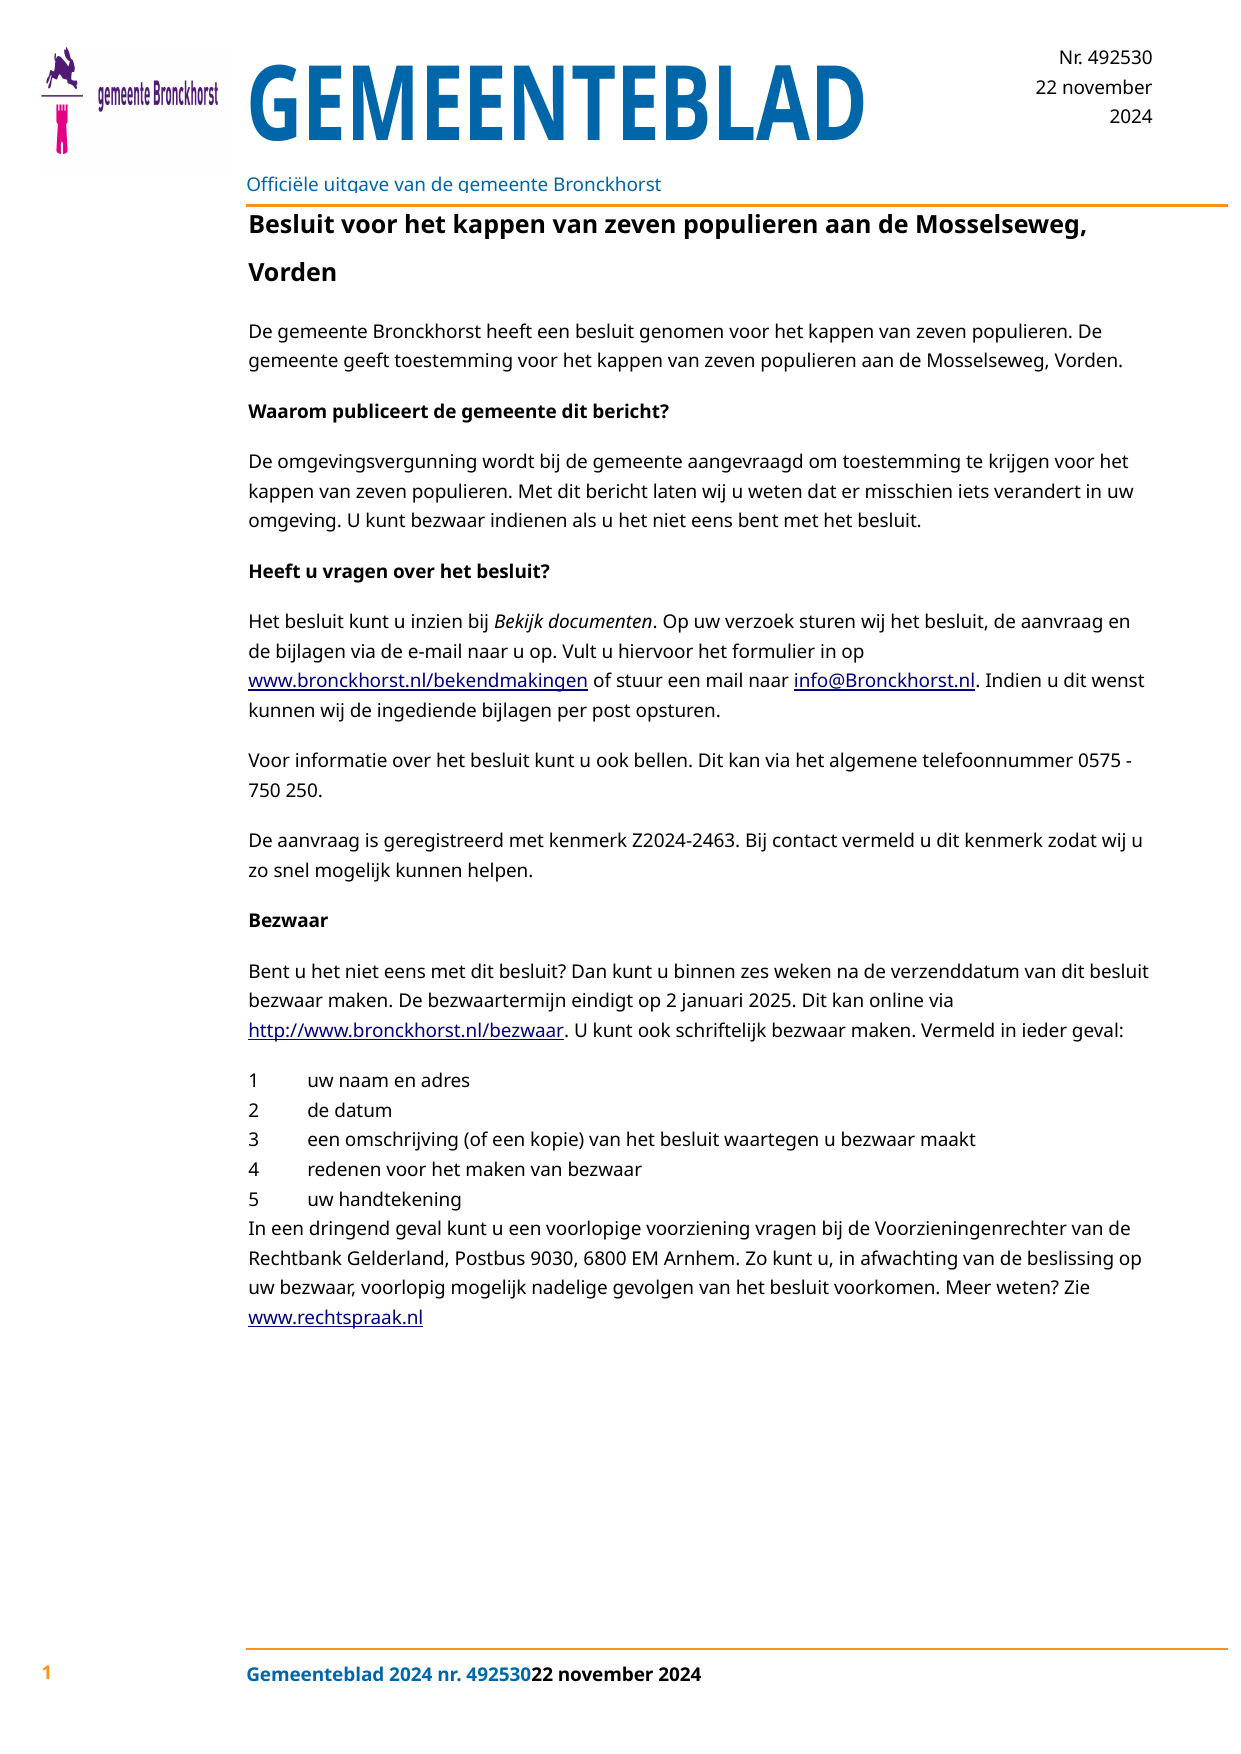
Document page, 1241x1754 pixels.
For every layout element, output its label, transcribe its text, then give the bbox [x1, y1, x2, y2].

picture [41, 47, 231, 172]
text Bent u het niet eens met dit besluit? Dan kunt u binnen zes weken na de verzenddatum van dit besluit bezwaar maken. De bezwaartermijn eindigt op 2 januari 2025. Dit kan online via http://www.bronckhorst.nl/bezwaar. U kunt ook schriftelijk bezwaar maken. Vermeld in ieder geval: [248, 958, 1152, 1043]
text Het besluit kunt u inzien bij Bekijk documenten. Op uw verzoek sturen wij het besluit, de aanvraag en de bijlagen via de e-mail naar u op. Vult u hiervoor het formulier in op www.bronckhorst.nl/bekendmakingen of stuur een mail naar info@Bronckhorst.nl. Indien u dit wenst kunnen wij de ingediende bijlagen per post opsturen. [248, 608, 1152, 723]
list een omschrijving (of een kopie) van het besluit waartegen u bezwaar maakt [248, 1127, 1152, 1152]
list de datum [248, 1097, 1152, 1123]
list uw handtekening [248, 1186, 1152, 1212]
text De gemeente Bronckhorst heeft een besluit genomen voor het kappen van zeven populieren. De gemeente geeft toestemming voor het kappen van zeven populieren aan de Mosselseweg, Vorden. [248, 318, 1152, 373]
text De omgevingsvergunning wordt bij de gemeente aangevraagd om toestemming te krijgen voor het kappen van zeven populieren. Met dit bericht laten wij u weten dat er misschien iets verandert in uw omgeving. U kunt bezwaar indienen als u het niet eens bent met het besluit. [248, 448, 1152, 533]
list uw naam en adres [248, 1067, 1152, 1093]
text Bezwaar [248, 907, 1152, 933]
list redenen voor het maken van bezwaar [248, 1156, 1152, 1182]
text In een dringend geval kunt u een voorlopige voorziening vragen bij de Voorzieningenrechter van de Rechtbank Gelderland, Postbus 9030, 6800 EM Arnhem. Zo kunt u, in afwachting van de beslissing op uw bezwaar, voorlopig mogelijk nadelige gevolgen van het besluit voorkomen. Meer weten? Zie www.rechtspraak.nl [248, 1215, 1152, 1330]
text Voor informatie over het besluit kunt u ook bellen. Dit kan via het algemene telefoonnummer 0575 - 750 250. [248, 747, 1152, 803]
text De aanvraag is geregistreerd met kenmerk Z2024-2463. Bij contact vermeld u dit kenmerk zodat wij u zo snel mogelijk kunnen helpen. [248, 827, 1152, 883]
text Heeft u vragen over het besluit? [248, 558, 1152, 584]
text Waarom publiceert de gemeente dit bericht? [248, 398, 1152, 424]
text Besluit voor het kappen van zeven populieren aan de Mosselseweg, Vorden [248, 207, 1152, 288]
